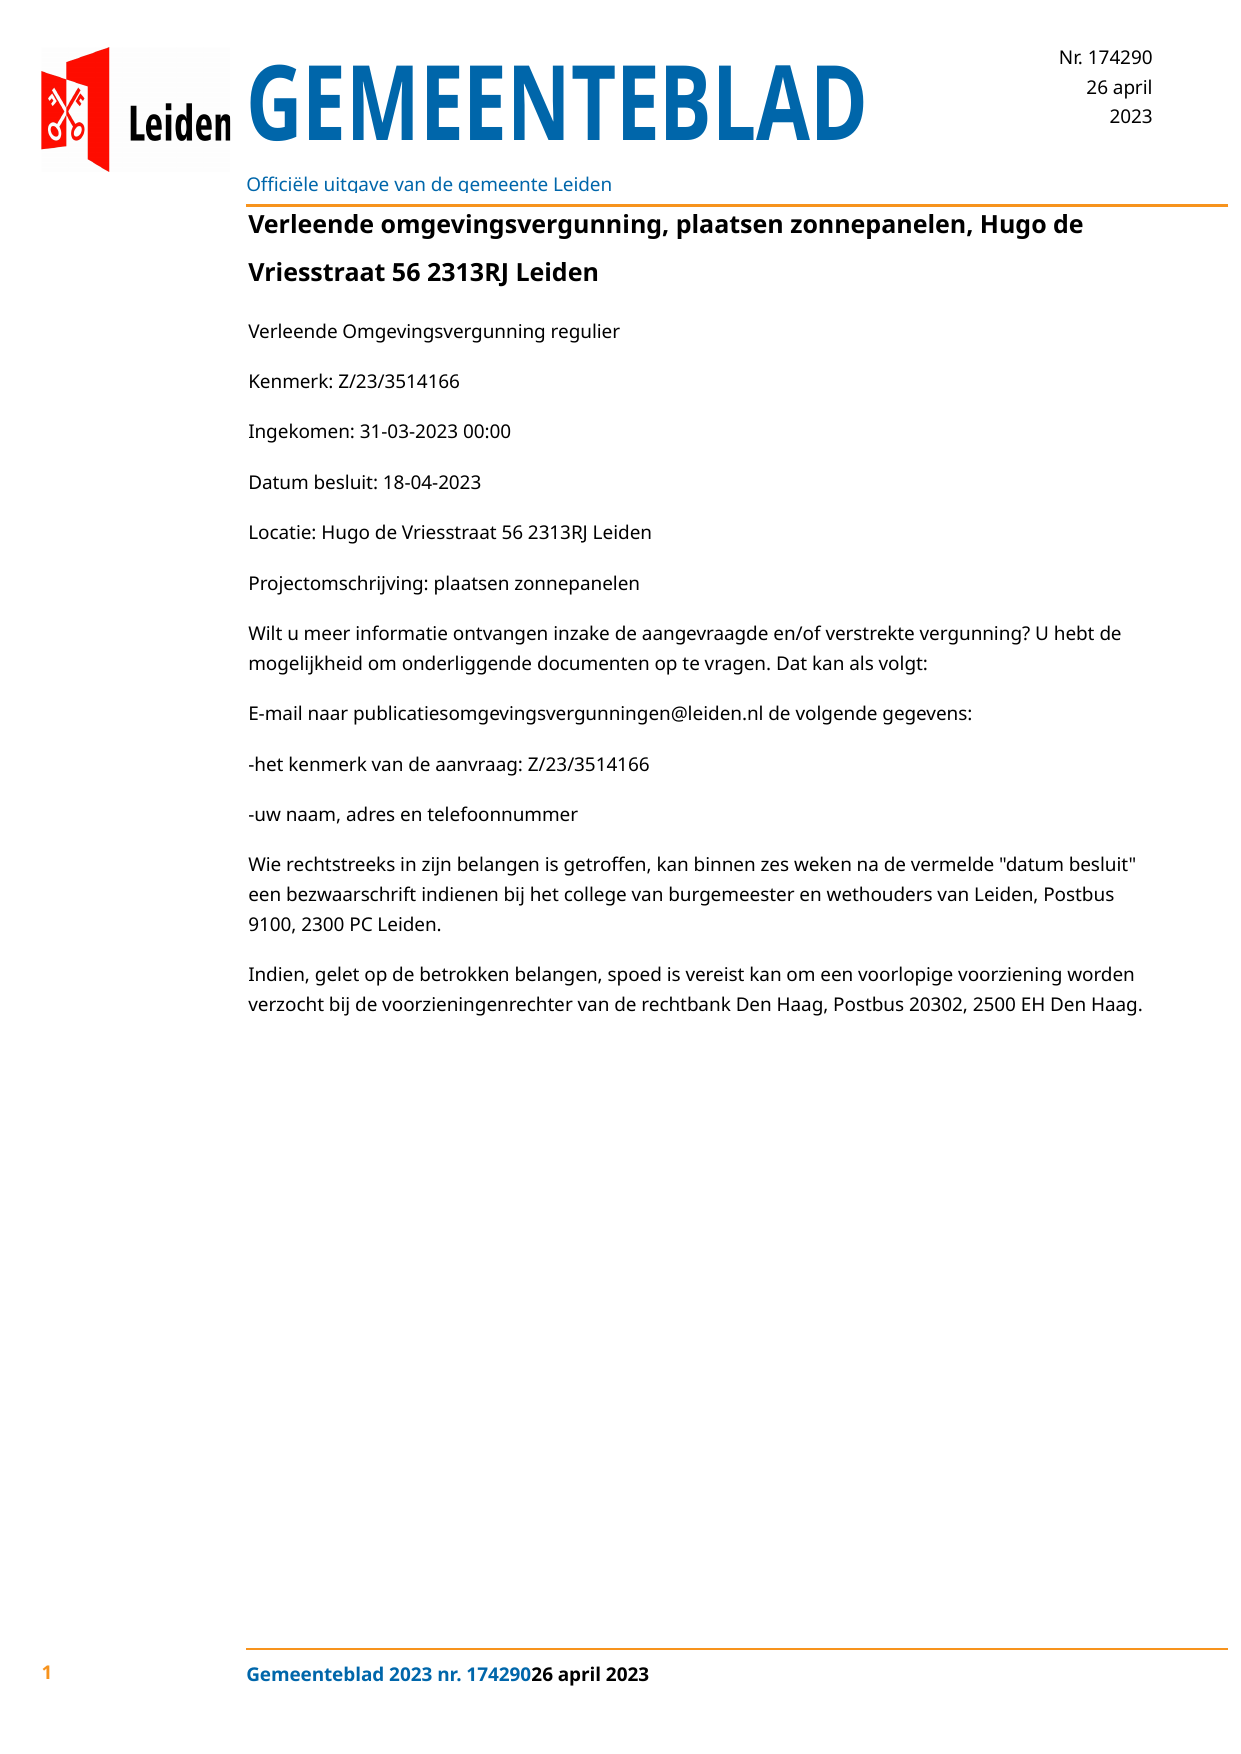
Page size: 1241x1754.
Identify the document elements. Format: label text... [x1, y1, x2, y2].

text Locatie: Hugo de Vriesstraat 56 2313RJ Leiden [248, 519, 1152, 545]
text Kenmerk: Z/23/3514166 [248, 368, 1152, 394]
text Verleende omgevingsvergunning, plaatsen zonnepanelen, Hugo de Vriesstraat 56 2313RJ Leiden [248, 207, 1152, 288]
text Datum besluit: 18-04-2023 [248, 469, 1152, 495]
text Wilt u meer informatie ontvangen inzake de aangevraagde en/of verstrekte vergunning? U hebt de mogelijkheid om onderliggende documenten op te vragen. Dat kan als volgt: [248, 620, 1152, 676]
text Ingekomen: 31-03-2023 00:00 [248, 419, 1152, 444]
text -uw naam, adres en telefoonnummer [248, 801, 1152, 827]
text -het kenmerk van de aanvraag: Z/23/3514166 [248, 751, 1152, 777]
text Projectomschrijving: plaatsen zonnepanelen [248, 570, 1152, 596]
text Verleende Omgevingsvergunning regulier [248, 318, 1152, 344]
picture [41, 47, 231, 172]
text Wie rechtstreeks in zijn belangen is getroffen, kan binnen zes weken na de vermelde "datum besluit" een bezwaarschrift indienen bij het college van burgemeester en wethouders van Leiden, Postbus 9100, 2300 PC Leiden. [248, 852, 1152, 937]
text Indien, gelet op de betrokken belangen, spoed is vereist kan om een voorlopige voorziening worden verzocht bij de voorzieningenrechter van de rechtbank Den Haag, Postbus 20302, 2500 EH Den Haag. [248, 961, 1152, 1017]
text E-mail naar publicatiesomgevingsvergunningen@leiden.nl de volgende gegevens: [248, 700, 1152, 726]
